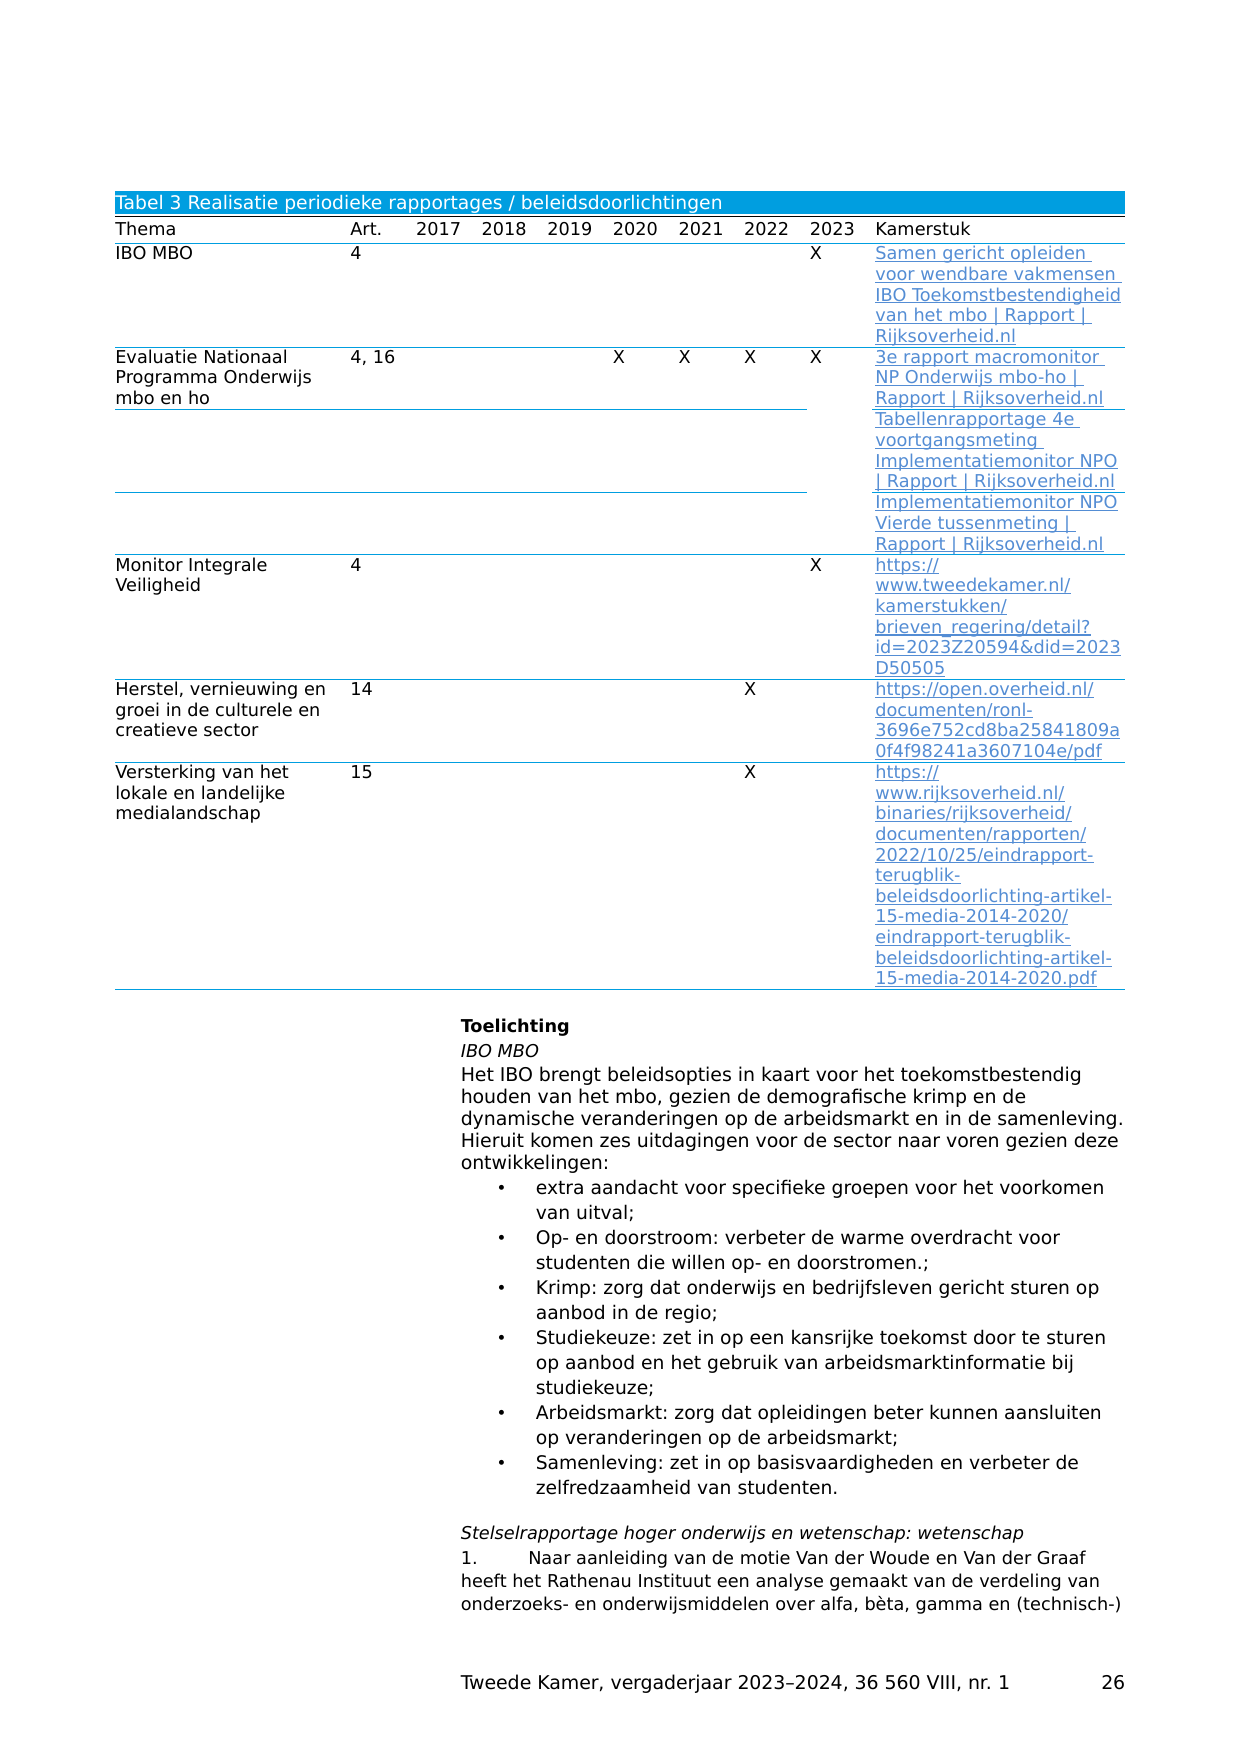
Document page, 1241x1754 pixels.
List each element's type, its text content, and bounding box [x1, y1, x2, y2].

table_cell [413, 348, 478, 409]
table_cell 2018 [479, 217, 544, 243]
table_cell [807, 763, 872, 989]
table_cell 3e rapport macromonitor NP Onderwijs mbo-ho | Rapport | Rijksoverheid.nl [872, 348, 1125, 409]
table_cell Tabellenrapportage 4e voortgangsmeting Implementatiemonitor NPO | Rapport | Rijksoverheid.nl [872, 410, 1125, 492]
text Stelselrapportage hoger onderwijs en wetenschap: wetenschap [461, 1521, 1125, 1544]
table_cell https://www.tweedekamer.nl/kamerstukken/brieven_regering/detail?id=2023Z20594&did=2023D50505 [872, 555, 1125, 678]
table_cell [544, 555, 610, 678]
table_cell [610, 680, 675, 761]
table_cell [479, 680, 544, 761]
table_cell Samen gericht opleiden voor wendbare vakmensen IBO Toekomstbestendigheid van het mbo | Rapport | Rijksoverheid.nl [872, 244, 1125, 346]
table_cell [413, 680, 478, 761]
table_cell X [741, 763, 807, 989]
table_cell 2022 [741, 217, 807, 243]
list Arbeidsmarkt: zorg dat opleidingen beter kunnen aansluiten op veranderingen op de arbeidsmarkt; [498, 1399, 1125, 1449]
table_cell [741, 244, 807, 346]
table_cell 2019 [544, 217, 610, 243]
table_cell [741, 410, 807, 492]
table_cell [544, 244, 610, 346]
table_cell Monitor Integrale Veiligheid [115, 555, 347, 678]
table_cell [479, 244, 544, 346]
table_cell [610, 244, 675, 346]
list Op- en doorstroom: verbeter de warme overdracht voor studenten die willen op- en doorstromen.; [498, 1224, 1125, 1274]
table_cell 15 [347, 763, 413, 989]
table_cell X [675, 348, 741, 409]
table_cell 14 [347, 680, 413, 761]
table_cell Herstel, vernieuwing en groei in de culturele en creatieve sector [115, 680, 347, 761]
table_cell Evaluatie Nationaal Programma Onderwijs mbo en ho [115, 348, 347, 409]
table_cell [347, 493, 413, 554]
table_cell [544, 763, 610, 989]
table_cell [807, 680, 872, 761]
list extra aandacht voor specifieke groepen voor het voorkomen van uitval; [498, 1174, 1125, 1224]
table_cell [479, 410, 544, 492]
text Toelichting [461, 1014, 1125, 1037]
table_cell Kamerstuk [872, 217, 1125, 243]
table_cell https://open.overheid.nl/documenten/ronl-3696e752cd8ba25841809a0f4f98241a3607104e/pdf [872, 680, 1125, 761]
table_cell [413, 410, 478, 492]
table_cell Thema [115, 217, 347, 243]
table_cell 2023 [807, 217, 872, 243]
table_cell [675, 410, 741, 492]
table_cell 2020 [610, 217, 675, 243]
table_cell [675, 555, 741, 678]
table_cell [741, 493, 807, 554]
table_cell 2021 [675, 217, 741, 243]
table_cell [544, 348, 610, 409]
table_cell [413, 493, 478, 554]
table_cell Versterking van het lokale en landelijke medialandschap [115, 763, 347, 989]
table_cell [544, 493, 610, 554]
table_cell X [741, 680, 807, 761]
table_cell X [807, 348, 872, 554]
table_cell Art. [347, 217, 413, 243]
table_cell Implementatiemonitor NPO Vierde tussenmeting | Rapport | Rijksoverheid.nl [872, 493, 1125, 554]
table_cell 4 [347, 555, 413, 678]
table_cell X [807, 555, 872, 678]
table_cell [479, 493, 544, 554]
table_cell [479, 555, 544, 678]
table_cell [544, 410, 610, 492]
table_cell [610, 410, 675, 492]
table_cell [479, 348, 544, 409]
table_cell X [807, 244, 872, 346]
table_cell IBO MBO [115, 244, 347, 346]
table_cell [115, 493, 347, 554]
table_cell https://www.rijksoverheid.nl/binaries/rijksoverheid/documenten/rapporten/2022/10/25/eindrapport-terugblik-beleidsdoorlichting-artikel-15-media-2014-2020/eindrapport-terugblik-beleidsdoorlichting-artikel-15-media-2014-2020.pdf [872, 763, 1125, 989]
table_cell 2017 [413, 217, 478, 243]
table_cell 4, 16 [347, 348, 413, 409]
table_cell [675, 244, 741, 346]
table_cell [347, 410, 413, 492]
table_cell [675, 763, 741, 989]
table_cell [741, 555, 807, 678]
text Het IBO brengt beleidsopties in kaart voor het toekomstbestendig houden van het mbo, gezien de demografische krimp en de dynamische veranderingen op de arbeidsmarkt en in de samenleving. Hieruit komen zes uitdagingen voor de sector naar voren gezien deze ontwikkelingen: [461, 1064, 1125, 1174]
table_cell [610, 763, 675, 989]
table_cell [610, 493, 675, 554]
table_cell [479, 763, 544, 989]
table_cell [610, 555, 675, 678]
table_cell [675, 680, 741, 761]
table_cell X [610, 348, 675, 409]
table_cell [413, 763, 478, 989]
list Studiekeuze: zet in op een kansrijke toekomst door te sturen op aanbod en het gebruik van arbeidsmarktinformatie bij studiekeuze; [498, 1324, 1125, 1399]
text 1. Naar aanleiding van de motie Van der Woude en Van der Graaf heeft het Rathenau Instituut een analyse gemaakt van de verdeling van onderzoeks- en onderwijsmiddelen over alfa, bèta, gamma en (technisch-) [461, 1546, 1125, 1615]
table_cell [675, 493, 741, 554]
table_cell [544, 680, 610, 761]
list Krimp: zorg dat onderwijs en bedrijfsleven gericht sturen op aanbod in de regio; [498, 1274, 1125, 1324]
table_cell [413, 244, 478, 346]
list Samenleving: zet in op basisvaardigheden en verbeter de zelfredzaamheid van studenten. [498, 1449, 1125, 1499]
table_cell 4 [347, 244, 413, 346]
table_cell [115, 410, 347, 492]
table_cell X [741, 348, 807, 409]
table_cell [413, 555, 478, 678]
text IBO MBO [461, 1039, 1125, 1062]
